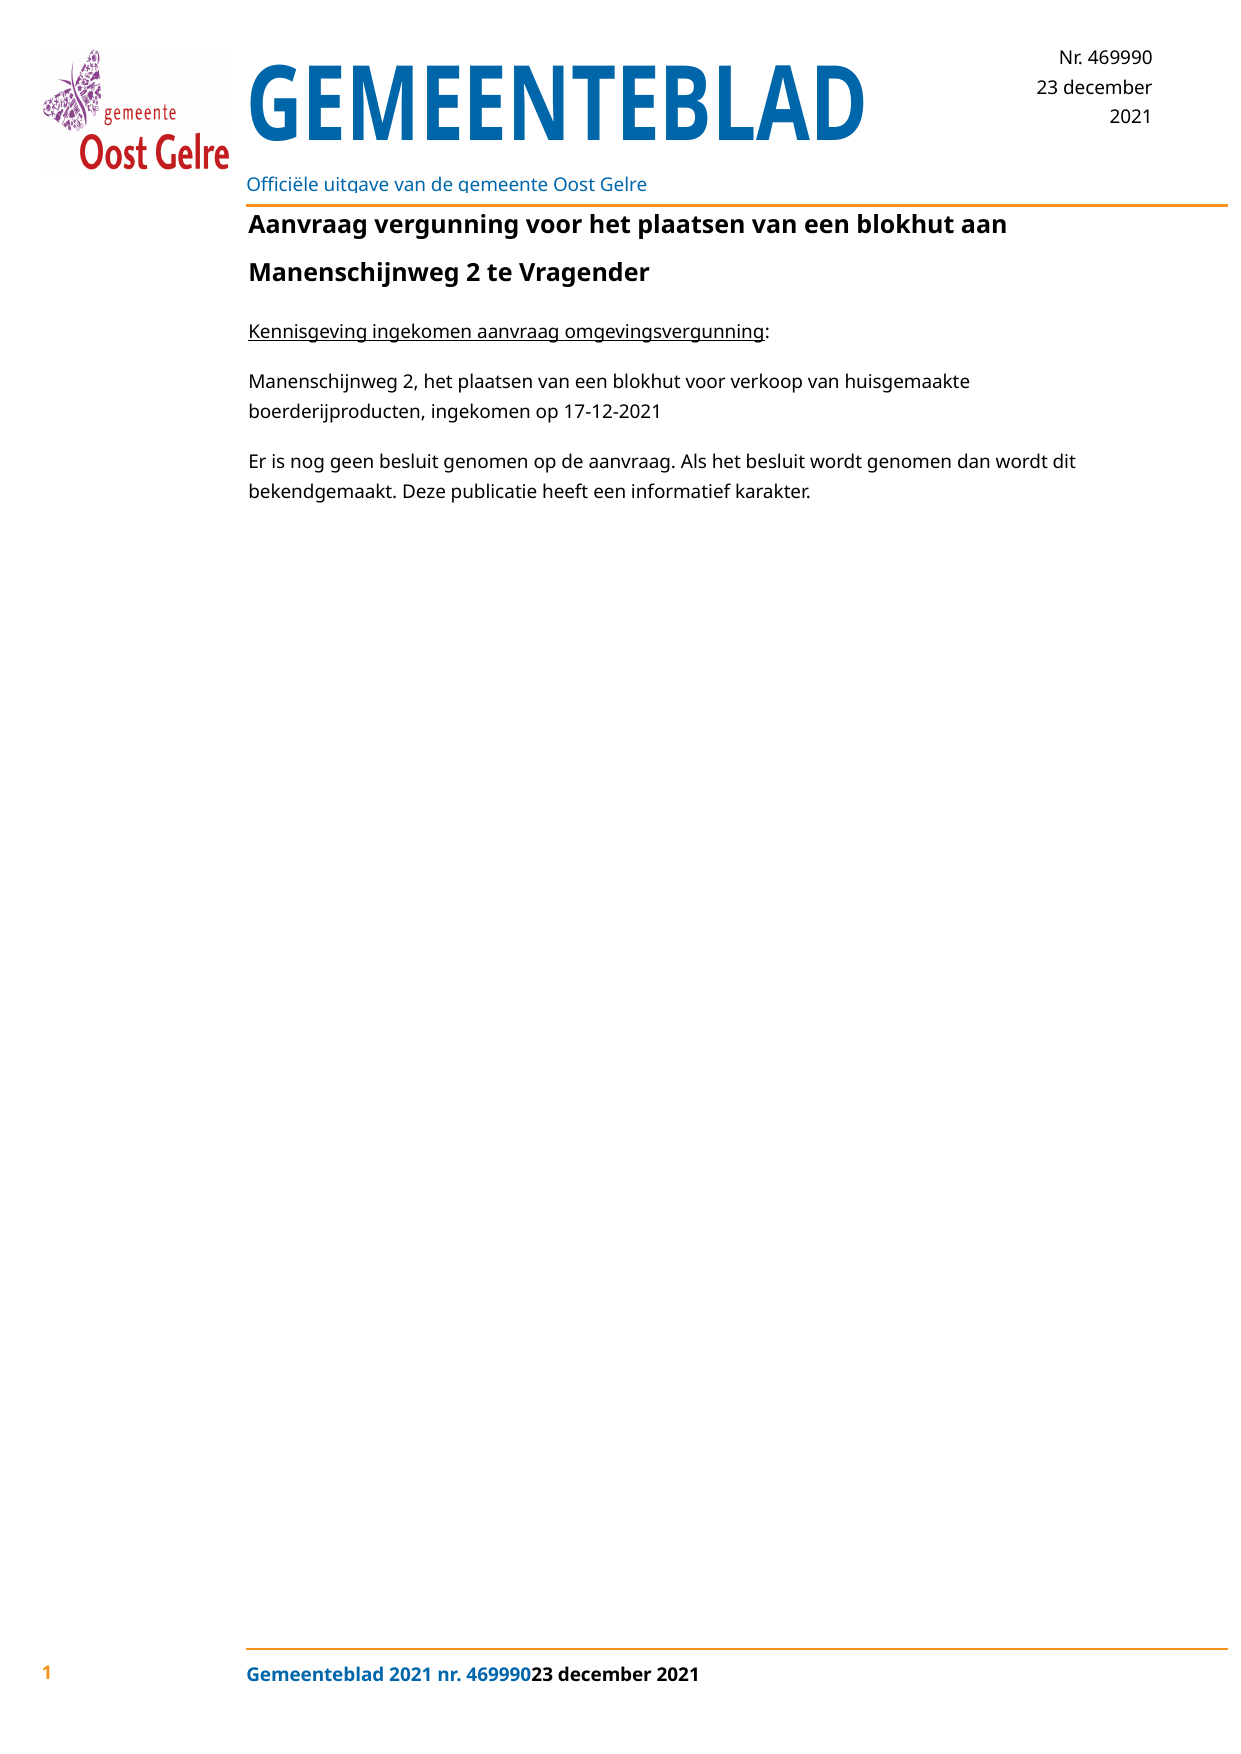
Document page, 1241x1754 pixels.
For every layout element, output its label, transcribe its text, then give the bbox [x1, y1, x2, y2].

text Er is nog geen besluit genomen op de aanvraag. Als het besluit wordt genomen dan wordt dit bekendgemaakt. Deze publicatie heeft een informatief karakter. [248, 448, 1152, 504]
picture [41, 47, 231, 172]
text Manenschijnweg 2, het plaatsen van een blokhut voor verkoop van huisgemaakte boerderijproducten, ingekomen op 17-12-2021 [248, 368, 1152, 424]
text Kennisgeving ingekomen aanvraag omgevingsvergunning: [248, 318, 1152, 344]
text Aanvraag vergunning voor het plaatsen van een blokhut aan Manenschijnweg 2 te Vragender [248, 207, 1152, 288]
